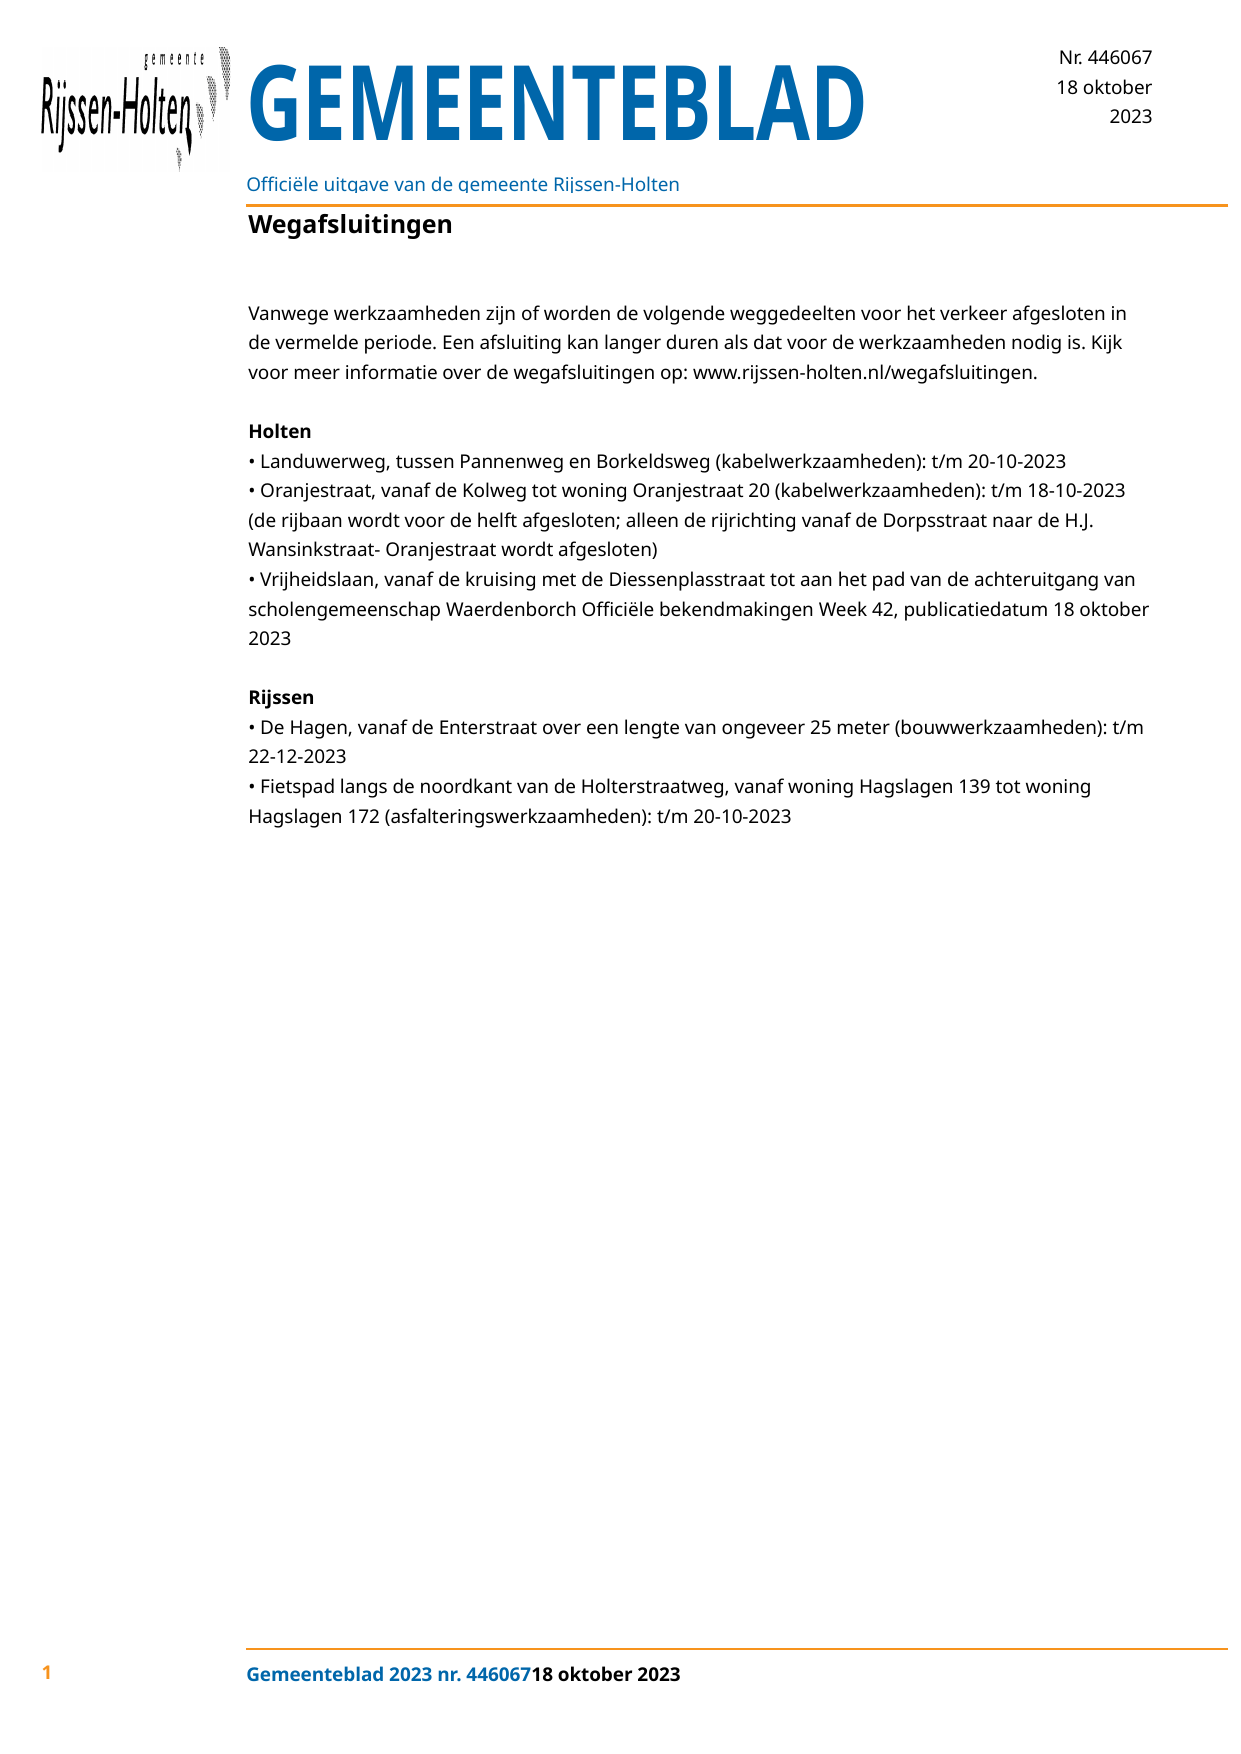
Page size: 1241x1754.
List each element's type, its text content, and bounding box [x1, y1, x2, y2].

text • Landuwerweg, tussen Pannenweg en Borkeldsweg (kabelwerkzaamheden): t/m 20-10-2023 [248, 448, 1152, 473]
text • Oranjestraat, vanaf de Kolweg tot woning Oranjestraat 20 (kabelwerkzaamheden): t/m 18-10-2023 (de rijbaan wordt voor de helft afgesloten; alleen de rijrichting vanaf de Dorpsstraat naar de H.J. Wansinkstraat- Oranjestraat wordt afgesloten) [248, 477, 1152, 562]
text • Vrijheidslaan, vanaf de kruising met de Diessenplasstraat tot aan het pad van de achteruitgang van scholengemeenschap Waerdenborch Officiële bekendmakingen Week 42, publicatiedatum 18 oktober 2023 [248, 566, 1152, 651]
text Holten [248, 418, 1152, 444]
text • De Hagen, vanaf de Enterstraat over een lengte van ongeveer 25 meter (bouwwerkzaamheden): t/m 22-12-2023 [248, 714, 1152, 769]
text Vanwege werkzaamheden zijn of worden de volgende weggedeelten voor het verkeer afgesloten in de vermelde periode. Een afsluiting kan langer duren als dat voor de werkzaamheden nodig is. Kijk voor meer informatie over de wegafsluitingen op: www.rijssen-holten.nl/wegafsluitingen. [248, 300, 1152, 385]
text Rijssen [248, 684, 1152, 710]
text Wegafsluitingen [248, 207, 1152, 241]
text • Fietspad langs de noordkant van de Holterstraatweg, vanaf woning Hagslagen 139 tot woning Hagslagen 172 (asfalteringswerkzaamheden): t/m 20-10-2023 [248, 773, 1152, 828]
picture [41, 47, 231, 172]
